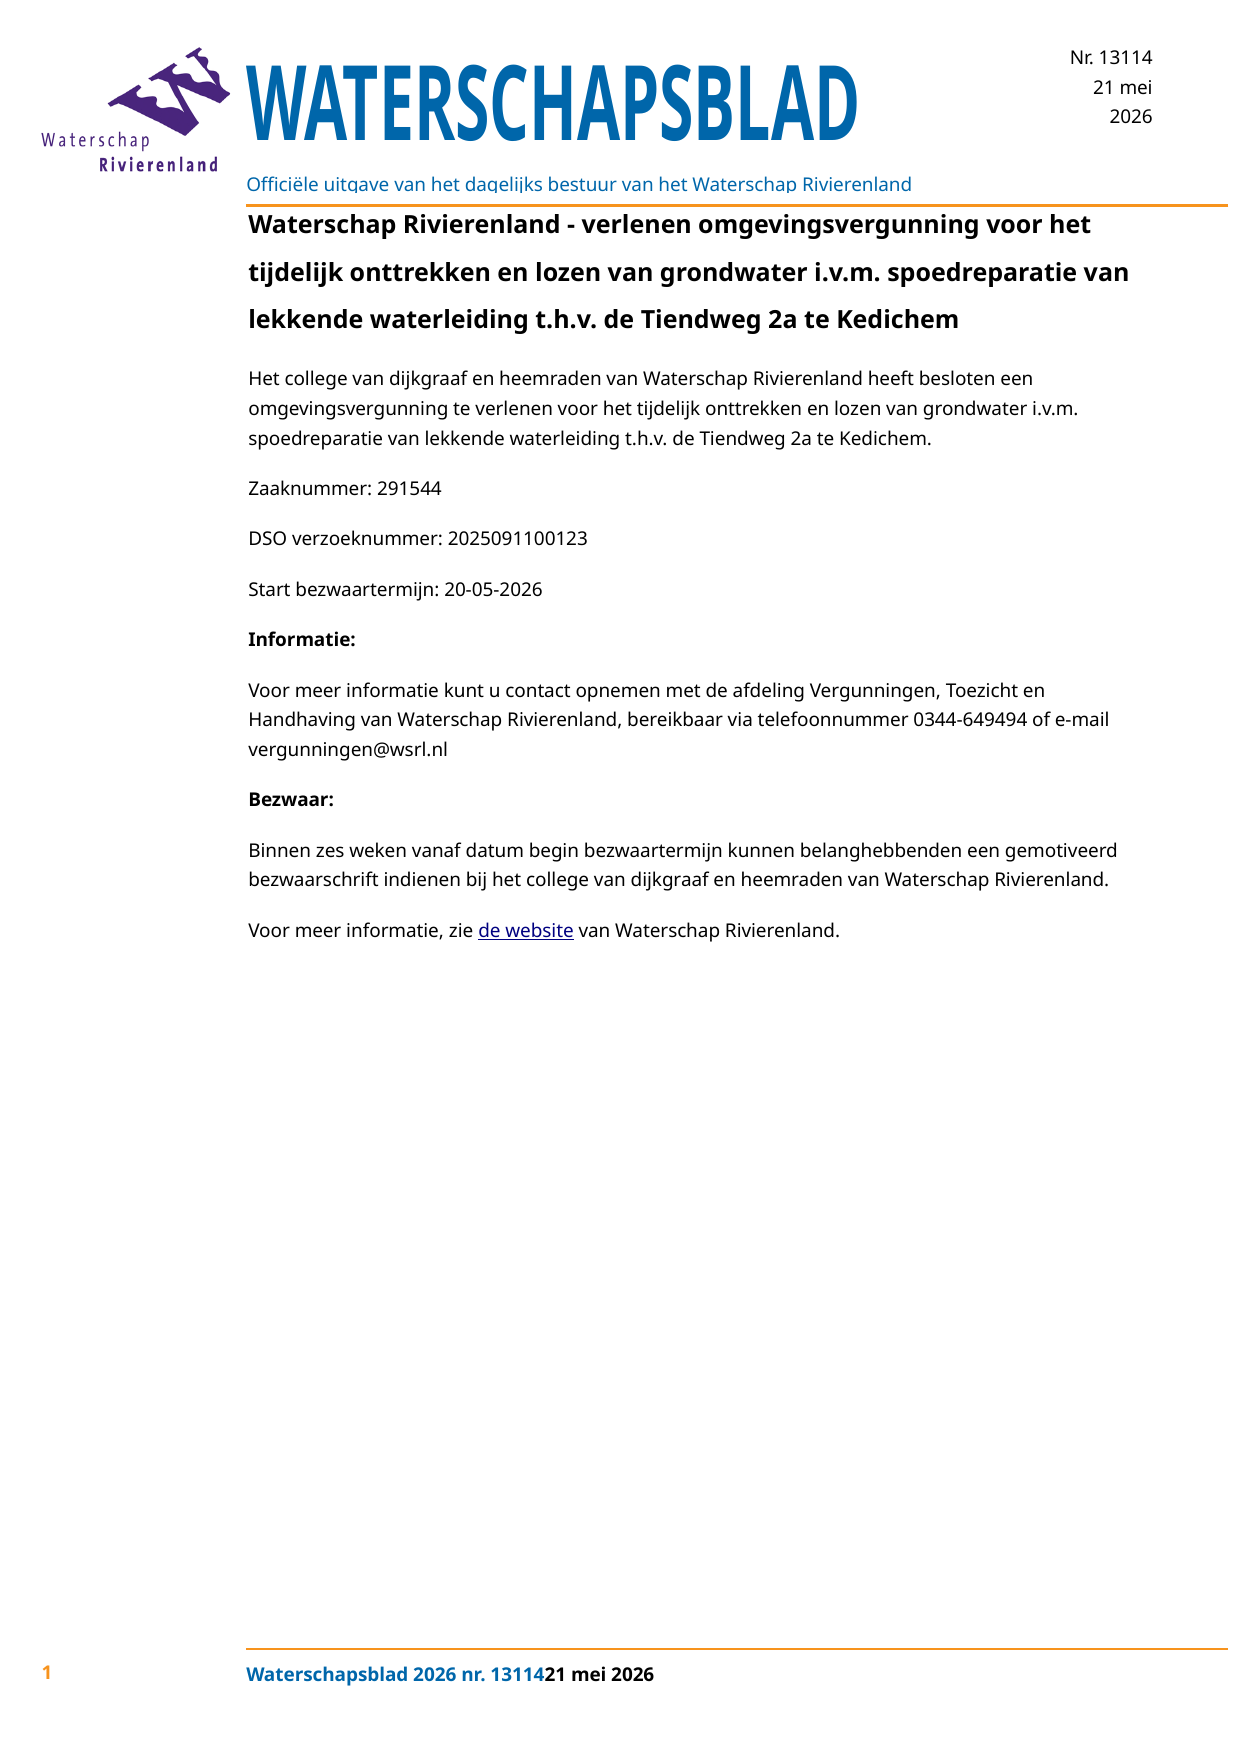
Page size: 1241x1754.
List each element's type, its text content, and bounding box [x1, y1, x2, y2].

text Binnen zes weken vanaf datum begin bezwaartermijn kunnen belanghebbenden een gemotiveerd bezwaarschrift indienen bij het college van dijkgraaf en heemraden van Waterschap Rivierenland. [248, 837, 1152, 892]
picture [41, 47, 231, 172]
text Start bezwaartermijn: 20-05-2026 [248, 576, 1152, 602]
text Zaaknummer: 291544 [248, 475, 1152, 501]
text Voor meer informatie, zie de website van Waterschap Rivierenland. [248, 917, 1152, 942]
text Informatie: [248, 626, 1152, 652]
text Bezwaar: [248, 786, 1152, 812]
text Waterschap Rivierenland - verlenen omgevingsvergunning voor het tijdelijk onttrekken en lozen van grondwater i.v.m. spoedreparatie van lekkende waterleiding t.h.v. de Tiendweg 2a te Kedichem [248, 207, 1152, 336]
text Het college van dijkgraaf en heemraden van Waterschap Rivierenland heeft besloten een omgevingsvergunning te verlenen voor het tijdelijk onttrekken en lozen van grondwater i.v.m. spoedreparatie van lekkende waterleiding t.h.v. de Tiendweg 2a te Kedichem. [248, 366, 1152, 450]
text Voor meer informatie kunt u contact opnemen met de afdeling Vergunningen, Toezicht en Handhaving van Waterschap Rivierenland, bereikbaar via telefoonnummer 0344-649494 of e-mail vergunningen@wsrl.nl [248, 677, 1152, 762]
text DSO verzoeknummer: 2025091100123 [248, 526, 1152, 551]
